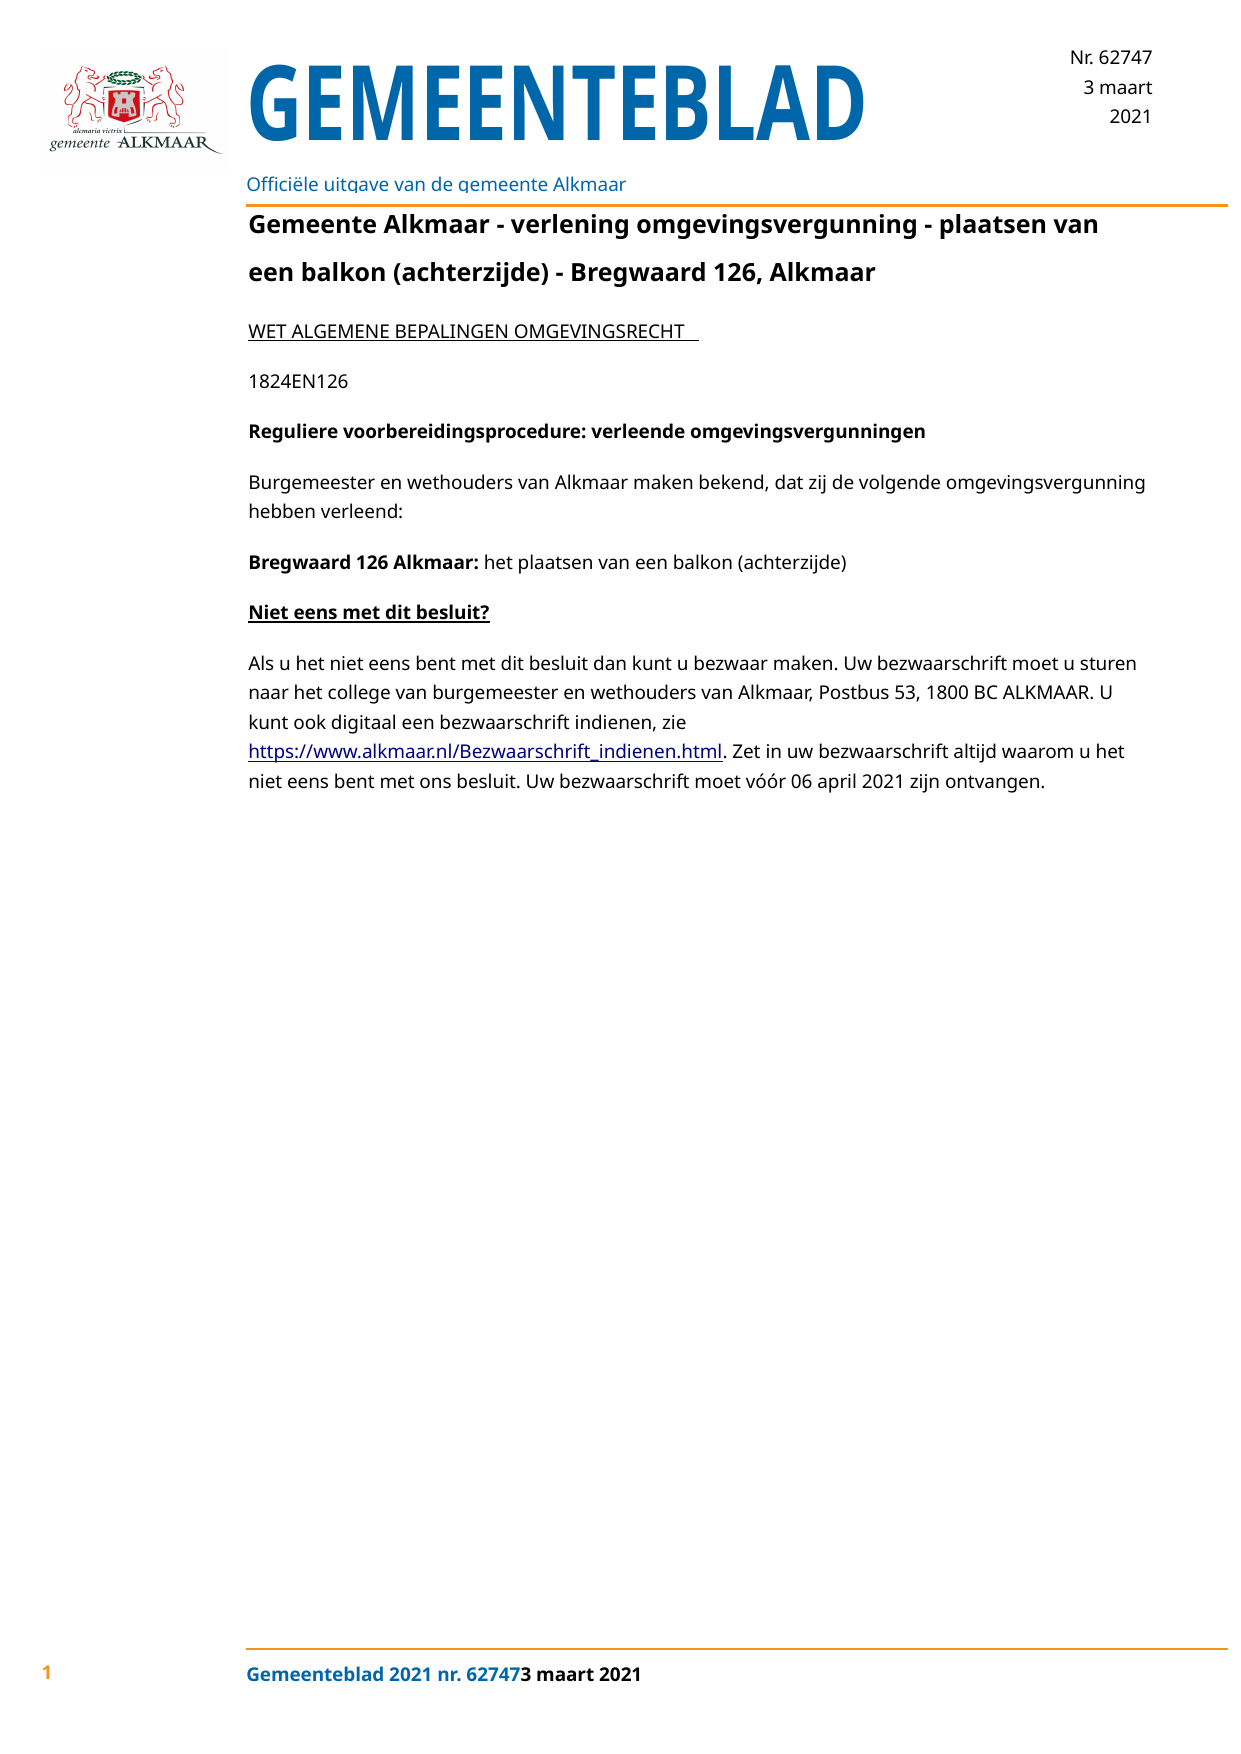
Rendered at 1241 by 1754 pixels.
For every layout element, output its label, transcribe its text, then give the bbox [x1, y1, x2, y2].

text Gemeente Alkmaar - verlening omgevingsvergunning - plaatsen van een balkon (achterzijde) - Bregwaard 126, Alkmaar [248, 207, 1152, 288]
text 1824EN126 [248, 368, 1152, 394]
text Burgemeester en wethouders van Alkmaar maken bekend, dat zij de volgende omgevingsvergunning hebben verleend: [248, 469, 1152, 524]
text Niet eens met dit besluit? [248, 599, 1152, 625]
text Reguliere voorbereidingsprocedure: verleende omgevingsvergunningen [248, 419, 1152, 444]
text WET ALGEMENE BEPALINGEN OMGEVINGSRECHT [248, 318, 1152, 344]
picture [41, 47, 231, 172]
text Bregwaard 126 Alkmaar: het plaatsen van een balkon (achterzijde) [248, 549, 1152, 575]
text Als u het niet eens bent met dit besluit dan kunt u bezwaar maken. Uw bezwaarschrift moet u sturen naar het college van burgemeester en wethouders van Alkmaar, Postbus 53, 1800 BC ALKMAAR. U kunt ook digitaal een bezwaarschrift indienen, zie https://www.alkmaar.nl/Bezwaarschrift_indienen.html. Zet in uw bezwaarschrift altijd waarom u het niet eens bent met ons besluit. Uw bezwaarschrift moet vóór 06 april 2021 zijn ontvangen. [248, 650, 1152, 794]
